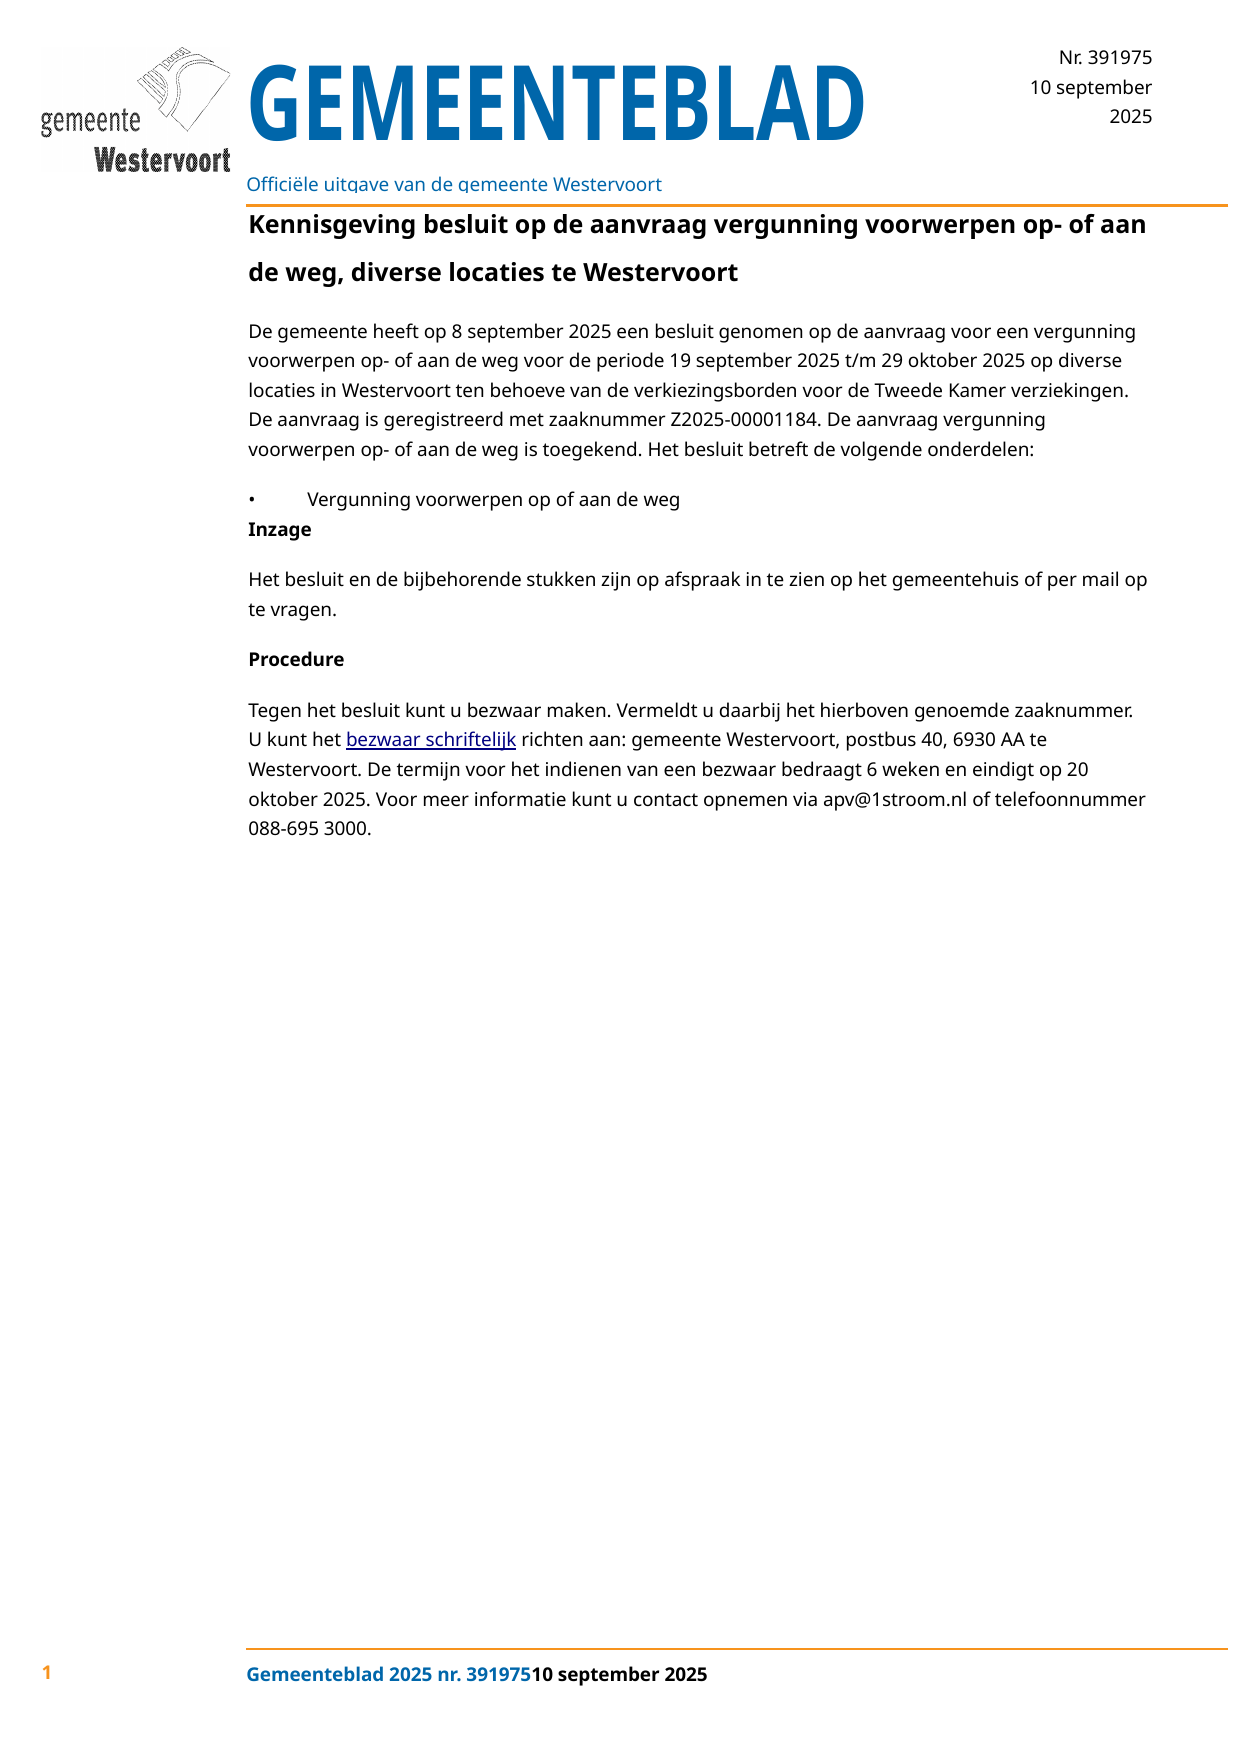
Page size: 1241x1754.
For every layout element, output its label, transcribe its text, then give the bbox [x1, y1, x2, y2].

text Kennisgeving besluit op de aanvraag vergunning voorwerpen op- of aan de weg, diverse locaties te Westervoort [248, 207, 1152, 288]
list Vergunning voorwerpen op of aan de weg [248, 487, 1152, 512]
text Tegen het besluit kunt u bezwaar maken. Vermeldt u daarbij het hierboven genoemde zaaknummer. U kunt het bezwaar schriftelijk richten aan: gemeente Westervoort, postbus 40, 6930 AA te Westervoort. De termijn voor het indienen van een bezwaar bedraagt 6 weken en eindigt op 20 oktober 2025. Voor meer informatie kunt u contact opnemen via apv@1stroom.nl of telefoonnummer 088-695 3000. [248, 697, 1152, 841]
text De gemeente heeft op 8 september 2025 een besluit genomen op de aanvraag voor een vergunning voorwerpen op- of aan de weg voor de periode 19 september 2025 t/m 29 oktober 2025 op diverse locaties in Westervoort ten behoeve van de verkiezingsborden voor de Tweede Kamer verziekingen. De aanvraag is geregistreerd met zaaknummer Z2025-00001184. De aanvraag vergunning voorwerpen op- of aan de weg is toegekend. Het besluit betreft de volgende onderdelen: [248, 318, 1152, 462]
picture [41, 47, 231, 172]
text Inzage [248, 516, 1152, 542]
text Procedure [248, 647, 1152, 672]
text Het besluit en de bijbehorende stukken zijn op afspraak in te zien op het gemeentehuis of per mail op te vragen. [248, 567, 1152, 622]
